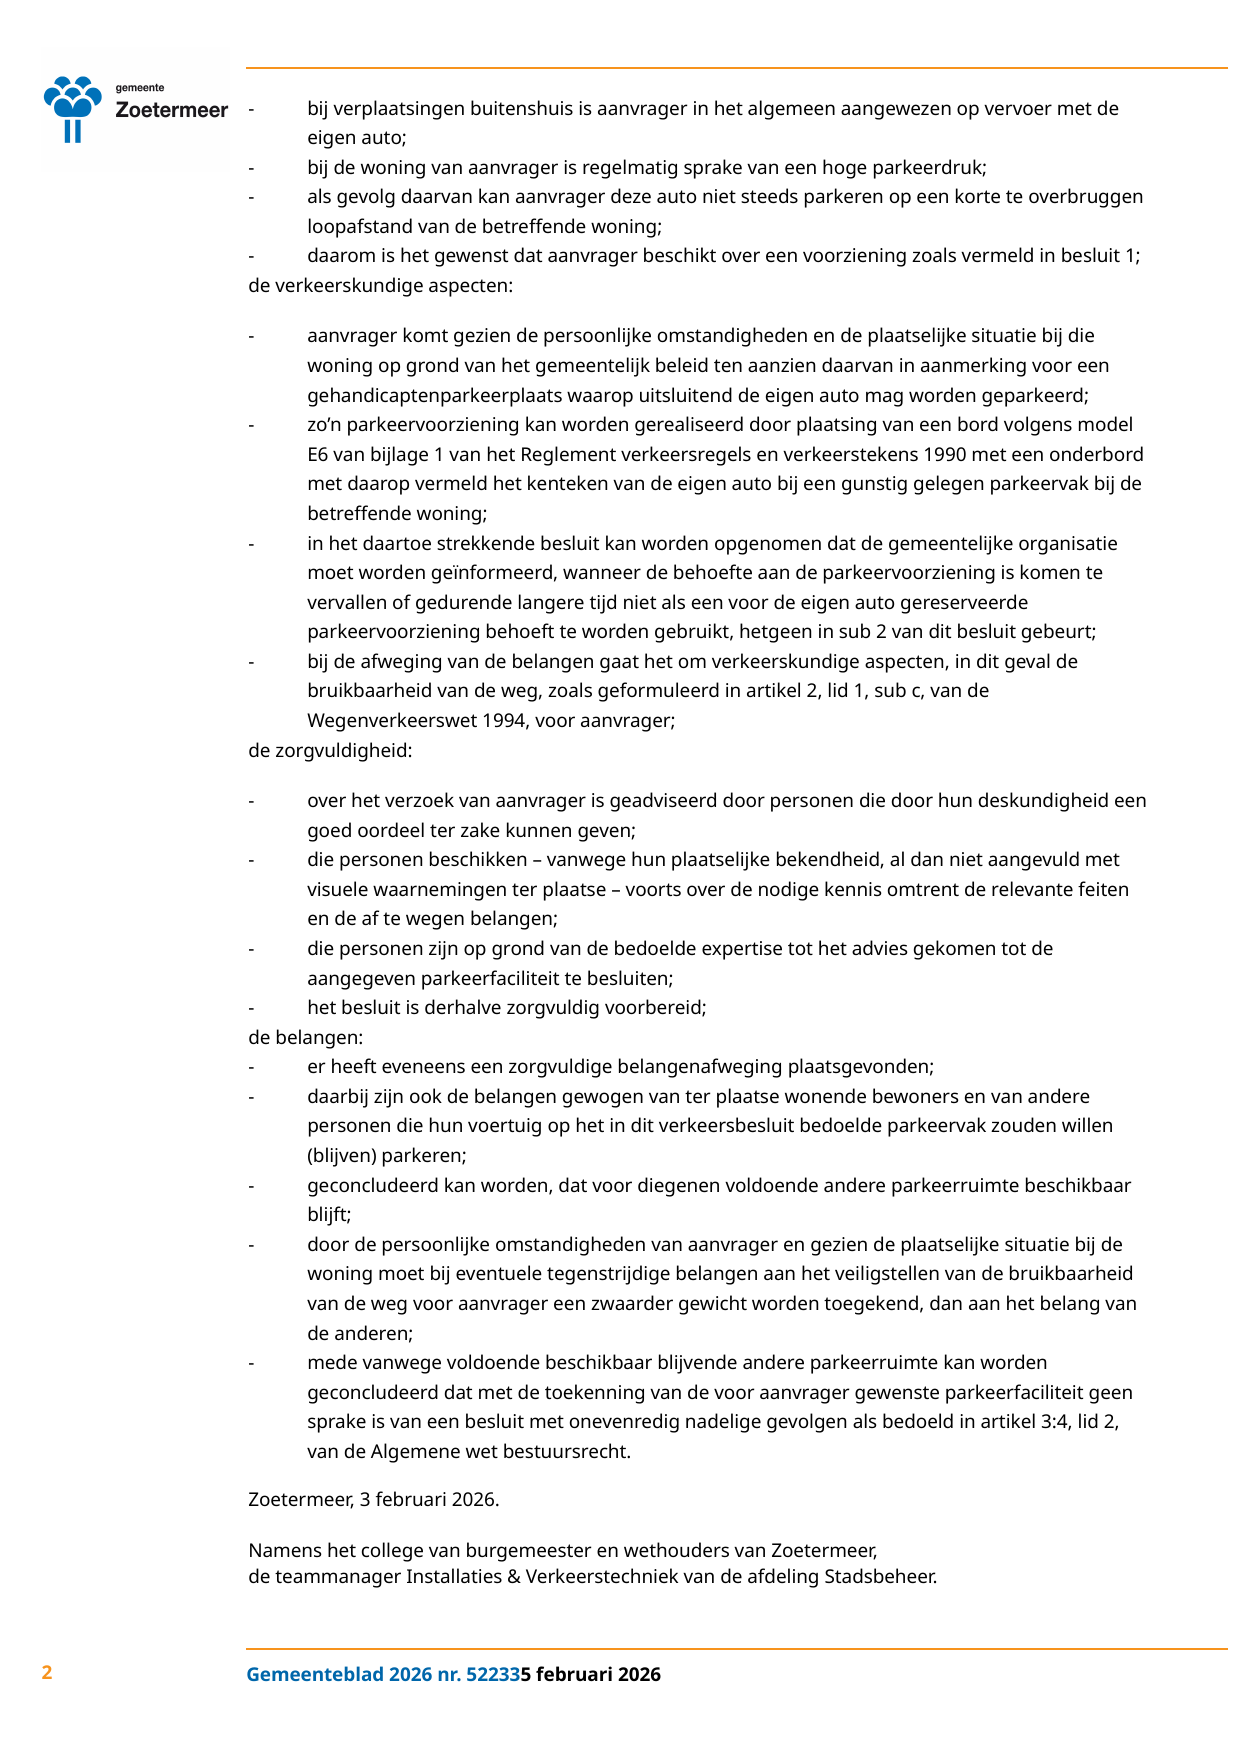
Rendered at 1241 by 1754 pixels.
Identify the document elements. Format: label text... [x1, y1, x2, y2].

list daarbij zijn ook de belangen gewogen van ter plaatse wonende bewoners en van andere personen die hun voertuig op het in dit verkeersbesluit bedoelde parkeervak zouden willen (blijven) parkeren; [248, 1083, 1152, 1168]
list in het daartoe strekkende besluit kan worden opgenomen dat de gemeentelijke organisatie moet worden geïnformeerd, wanneer de behoefte aan de parkeervoorziening is komen te vervallen of gedurende langere tijd niet als een voor de eigen auto gereserveerde parkeervoorziening behoeft te worden gebruikt, hetgeen in sub 2 van dit besluit gebeurt; [248, 530, 1152, 644]
picture [41, 47, 231, 172]
list als gevolg daarvan kan aanvrager deze auto niet steeds parkeren op een korte te overbruggen loopafstand van de betreffende woning; [248, 183, 1152, 239]
text Zoetermeer, 3 februari 2026. [248, 1486, 1152, 1512]
list door de persoonlijke omstandigheden van aanvrager en gezien de plaatselijke situatie bij de woning moet bij eventuele tegenstrijdige belangen aan het veiligstellen van de bruikbaarheid van de weg voor aanvrager een zwaarder gewicht worden toegekend, dan aan het belang van de anderen; [248, 1231, 1152, 1346]
text de zorgvuldigheid: [248, 737, 1152, 763]
text de belangen: [248, 1024, 1152, 1050]
list bij de afweging van de belangen gaat het om verkeerskundige aspecten, in dit geval de bruikbaarheid van de weg, zoals geformuleerd in artikel 2, lid 1, sub c, van de Wegenverkeerswet 1994, voor aanvrager; [248, 648, 1152, 733]
list over het verzoek van aanvrager is geadviseerd door personen die door hun deskundigheid een goed oordeel ter zake kunnen geven; [248, 787, 1152, 843]
list geconcludeerd kan worden, dat voor diegenen voldoende andere parkeerruimte beschikbaar blijft; [248, 1172, 1152, 1227]
text de teammanager Installaties & Verkeerstechniek van de afdeling Stadsbeheer. [248, 1563, 1152, 1589]
list er heeft eveneens een zorgvuldige belangenafweging plaatsgevonden; [248, 1053, 1152, 1079]
list die personen zijn op grond van de bedoelde expertise tot het advies gekomen tot de aangegeven parkeerfaciliteit te besluiten; [248, 935, 1152, 991]
list daarom is het gewenst dat aanvrager beschikt over een voorziening zoals vermeld in besluit 1; [248, 243, 1152, 268]
list zo’n parkeervoorziening kan worden gerealiseerd door plaatsing van een bord volgens model E6 van bijlage 1 van het Reglement verkeersregels en verkeerstekens 1990 met een onderbord met daarop vermeld het kenteken van de eigen auto bij een gunstig gelegen parkeervak bij de betreffende woning; [248, 411, 1152, 526]
text Namens het college van burgemeester en wethouders van Zoetermeer, [248, 1537, 1152, 1563]
list mede vanwege voldoende beschikbaar blijvende andere parkeerruimte kan worden geconcludeerd dat met de toekenning van de voor aanvrager gewenste parkeerfaciliteit geen sprake is van een besluit met onevenredig nadelige gevolgen als bedoeld in artikel 3:4, lid 2, van de Algemene wet bestuursrecht. [248, 1349, 1152, 1464]
list die personen beschikken – vanwege hun plaatselijke bekendheid, al dan niet aangevuld met visuele waarnemingen ter plaatse – voorts over de nodige kennis omtrent de relevante feiten en de af te wegen belangen; [248, 846, 1152, 931]
list bij verplaatsingen buitenshuis is aanvrager in het algemeen aangewezen op vervoer met de eigen auto; [248, 95, 1152, 150]
text de verkeerskundige aspecten: [248, 272, 1152, 298]
list bij de woning van aanvrager is regelmatig sprake van een hoge parkeerdruk; [248, 154, 1152, 180]
list aanvrager komt gezien de persoonlijke omstandigheden en de plaatselijke situatie bij die woning op grond van het gemeentelijk beleid ten aanzien daarvan in aanmerking voor een gehandicaptenparkeerplaats waarop uitsluitend de eigen auto mag worden geparkeerd; [248, 323, 1152, 408]
list het besluit is derhalve zorgvuldig voorbereid; [248, 994, 1152, 1020]
